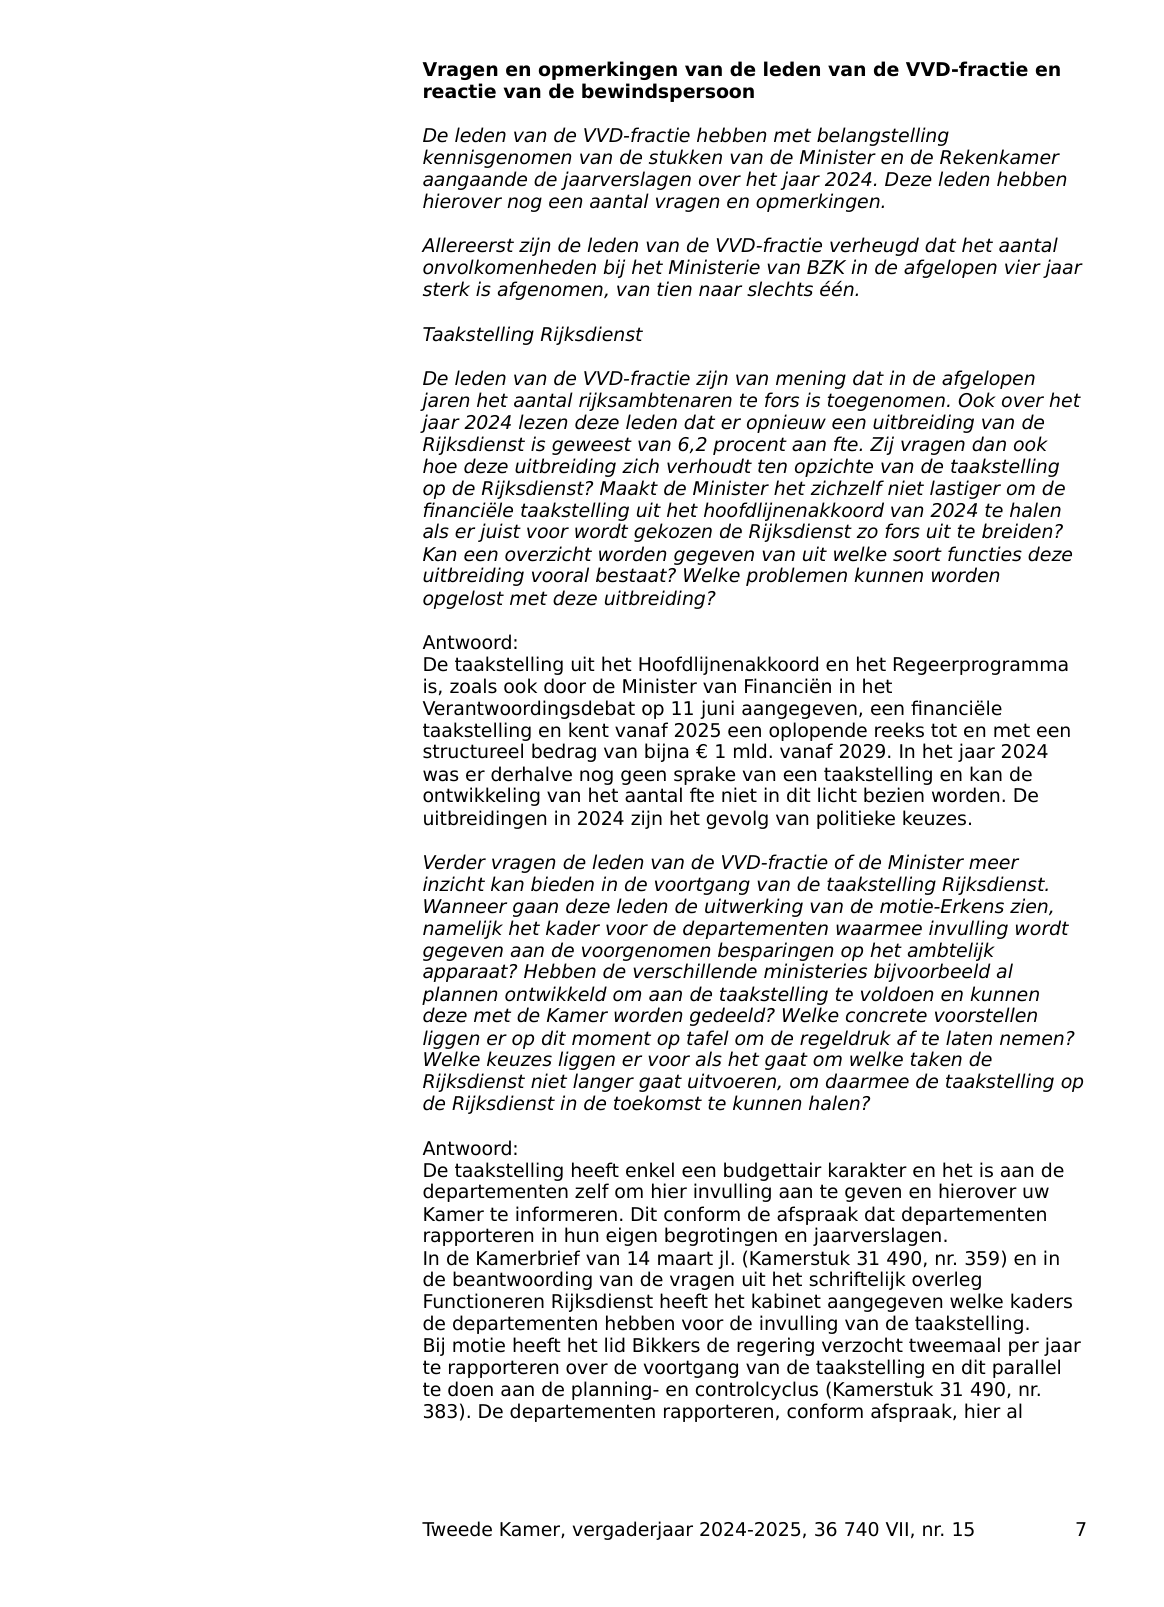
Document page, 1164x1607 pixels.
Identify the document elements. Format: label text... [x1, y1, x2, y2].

text De leden van de VVD-fractie zijn van mening dat in de afgelopen jaren het aantal rijksambtenaren te fors is toegenomen. Ook over het jaar 2024 lezen deze leden dat er opnieuw een uitbreiding van de Rijksdienst is geweest van 6,2 procent aan fte. Zij vragen dan ook hoe deze uitbreiding zich verhoudt ten opzichte van de taakstelling op de Rijksdienst? Maakt de Minister het zichzelf niet lastiger om de financiële taakstelling uit het hoofdlijnenakkoord van 2024 te halen als er juist voor wordt gekozen de Rijksdienst zo fors uit te breiden? Kan een overzicht worden gegeven van uit welke soort functies deze uitbreiding vooral bestaat? Welke problemen kunnen worden opgelost met deze uitbreiding? [422, 368, 1087, 609]
subtitle Vragen en opmerkingen van de leden van de VVD-fractie en reactie van de bewindspersoon [422, 59, 1087, 103]
text De taakstelling heeft enkel een budgettair karakter en het is aan de departementen zelf om hier invulling aan te geven en hierover uw Kamer te informeren. Dit conform de afspraak dat departementen rapporteren in hun eigen begrotingen en jaarverslagen. [422, 1159, 1087, 1247]
text Allereerst zijn de leden van de VVD-fractie verheugd dat het aantal onvolkomenheden bij het Ministerie van BZK in de afgelopen vier jaar sterk is afgenomen, van tien naar slechts één. [422, 235, 1087, 301]
text Antwoord: [422, 632, 1087, 653]
text De taakstelling uit het Hoofdlijnenakkoord en het Regeerprogramma is, zoals ook door de Minister van Financiën in het Verantwoordingsdebat op 11 juni aangegeven, een financiële taakstelling en kent vanaf 2025 een oplopende reeks tot en met een structureel bedrag van bijna € 1 mld. vanaf 2029. In het jaar 2024 was er derhalve nog geen sprake van een taakstelling en kan de ontwikkeling van het aantal fte niet in dit licht bezien worden. De uitbreidingen in 2024 zijn het gevolg van politieke keuzes. [422, 653, 1087, 829]
text De leden van de VVD-fractie hebben met belangstelling kennisgenomen van de stukken van de Minister en de Rekenkamer aangaande de jaarverslagen over het jaar 2024. Deze leden hebben hierover nog een aantal vragen en opmerkingen. [422, 125, 1087, 213]
text Verder vragen de leden van de VVD-fractie of de Minister meer inzicht kan bieden in de voortgang van de taakstelling Rijksdienst. Wanneer gaan deze leden de uitwerking van de motie-Erkens zien, namelijk het kader voor de departementen waarmee invulling wordt gegeven aan de voorgenomen besparingen op het ambtelijk apparaat? Hebben de verschillende ministeries bijvoorbeeld al plannen ontwikkeld om aan de taakstelling te voldoen en kunnen deze met de Kamer worden gedeeld? Welke concrete voorstellen liggen er op dit moment op tafel om de regeldruk af te laten nemen? Welke keuzes liggen er voor als het gaat om welke taken de Rijksdienst niet langer gaat uitvoeren, om daarmee de taakstelling op de Rijksdienst in de toekomst te kunnen halen? [422, 852, 1087, 1115]
text Antwoord: [422, 1137, 1087, 1159]
text Bij motie heeft het lid Bikkers de regering verzocht tweemaal per jaar te rapporteren over de voortgang van de taakstelling en dit parallel te doen aan de planning- en controlcyclus (Kamerstuk 31 490, nr. 383). De departementen rapporteren, conform afspraak, hier al [422, 1335, 1087, 1423]
text In de Kamerbrief van 14 maart jl. (Kamerstuk 31 490, nr. 359) en in de beantwoording van de vragen uit het schriftelijk overleg Functioneren Rijksdienst heeft het kabinet aangegeven welke kaders de departementen hebben voor de invulling van de taakstelling. [422, 1247, 1087, 1335]
subtitle Taakstelling Rijksdienst [422, 323, 1087, 345]
